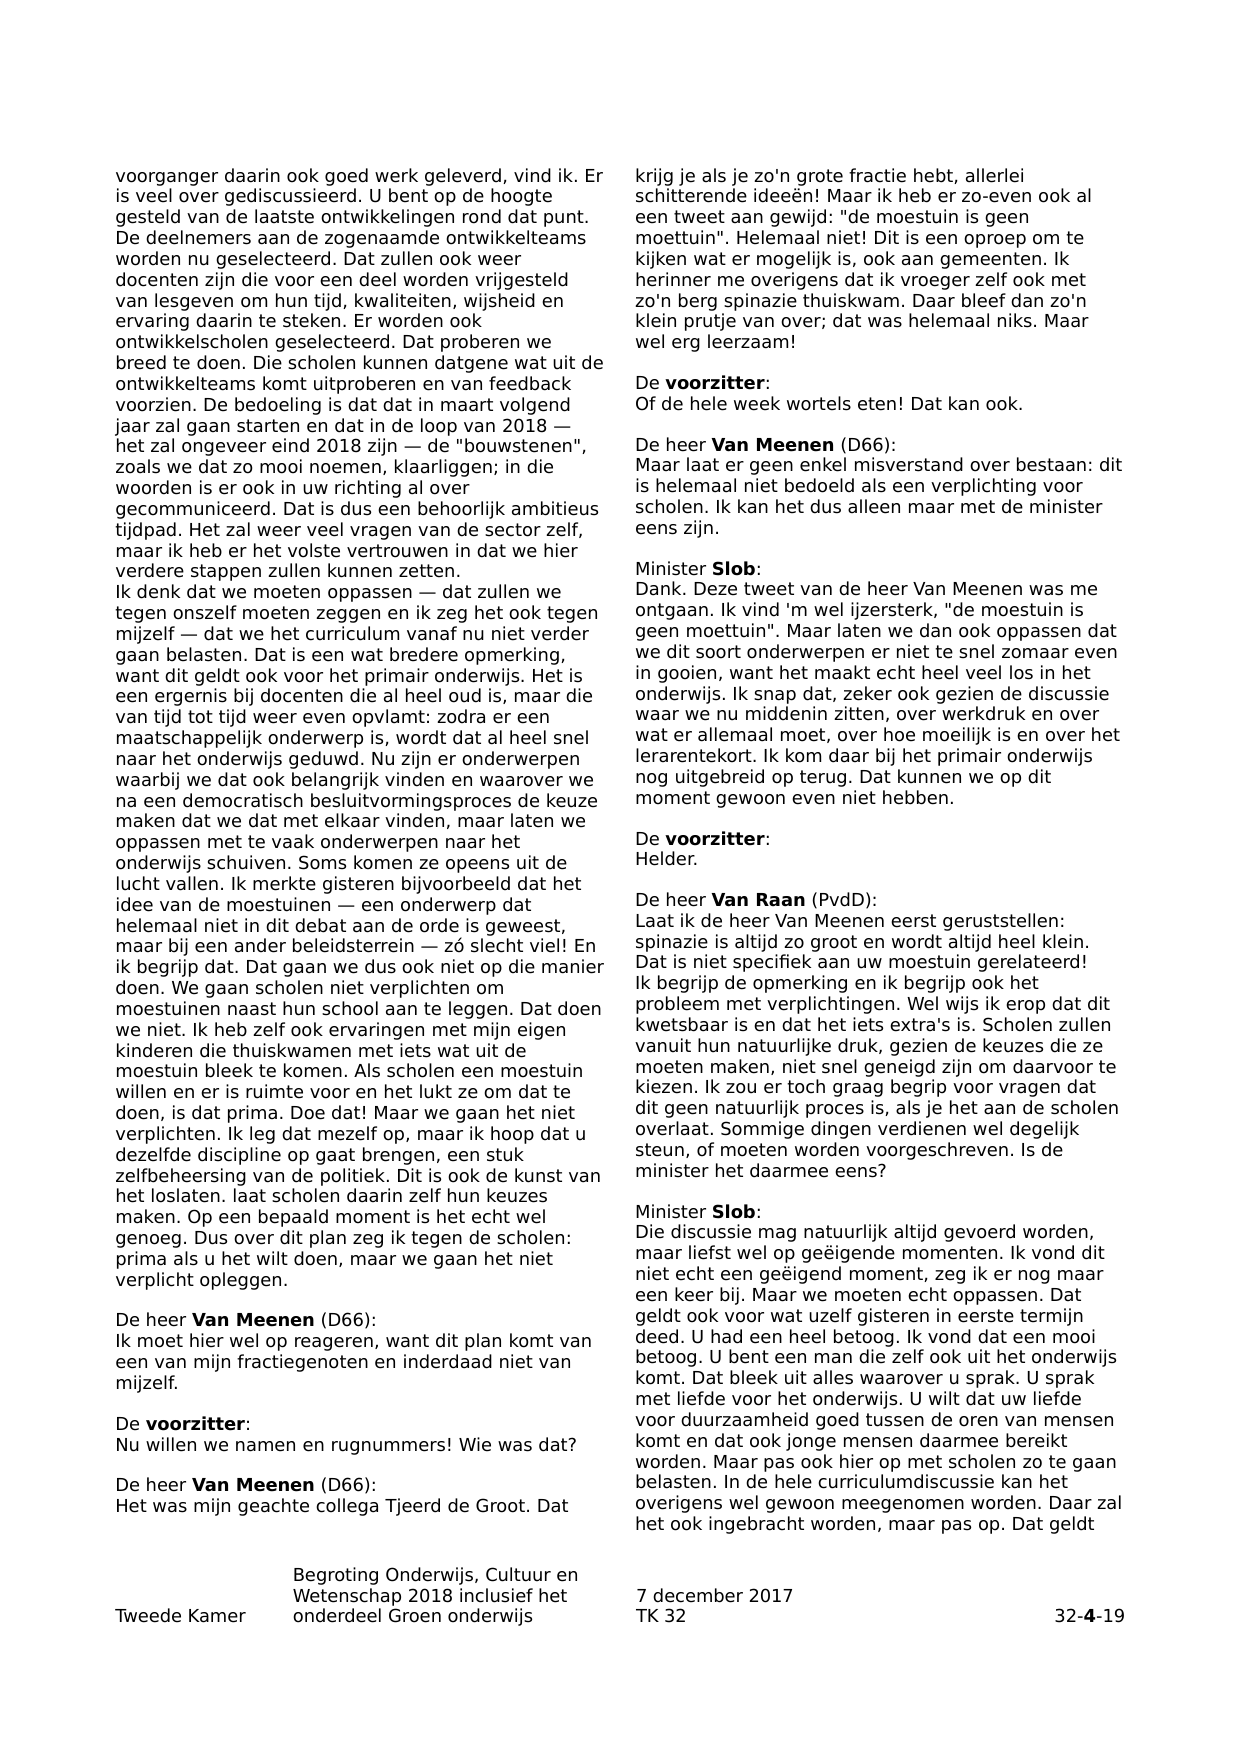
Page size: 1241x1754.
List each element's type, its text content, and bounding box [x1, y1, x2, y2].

text Helder. [635, 849, 1125, 870]
text Minister Slob: [635, 558, 1125, 579]
text Laat ik de heer Van Meenen eerst geruststellen: spinazie is altijd zo groot en wordt altijd heel klein. Dat is niet specifiek aan uw moestuin gerelateerd! [635, 911, 1125, 973]
text De voorzitter: [635, 828, 1125, 849]
text Ik denk dat we moeten oppassen — dat zullen we tegen onszelf moeten zeggen en ik zeg het ook tegen mijzelf — dat we het curriculum vanaf nu niet verder gaan belasten. Dat is een wat bredere opmerking, want dit geldt ook voor het primair onderwijs. Het is een ergernis bij docenten die al heel oud is, maar die van tijd tot tijd weer even opvlamt: zodra er een maatschappelijk onderwerp is, wordt dat al heel snel naar het onderwijs geduwd. Nu zijn er onderwerpen waarbij we dat ook belangrijk vinden en waarover we na een democratisch besluitvormingsproces de keuze maken dat we dat met elkaar vinden, maar laten we oppassen met te vaak onderwerpen naar het onderwijs schuiven. Soms komen ze opeens uit de lucht vallen. Ik merkte gisteren bijvoorbeeld dat het idee van de moestuinen — een onderwerp dat helemaal niet in dit debat aan de orde is geweest, maar bij een ander beleidsterrein — zó slecht viel! En ik begrijp dat. Dat gaan we dus ook niet op die manier doen. We gaan scholen niet verplichten om moestuinen naast hun school aan te leggen. Dat doen we niet. Ik heb zelf ook ervaringen met mijn eigen kinderen die thuiskwamen met iets wat uit de moestuin bleek te komen. Als scholen een moestuin willen en er is ruimte voor en het lukt ze om dat te doen, is dat prima. Doe dat! Maar we gaan het niet verplichten. Ik leg dat mezelf op, maar ik hoop dat u dezelfde discipline op gaat brengen, een stuk zelfbeheersing van de politiek. Dit is ook de kunst van het loslaten. laat scholen daarin zelf hun keuzes maken. Op een bepaald moment is het echt wel genoeg. Dus over dit plan zeg ik tegen de scholen: prima als u het wilt doen, maar we gaan het niet verplicht opleggen. [115, 582, 605, 1290]
text Nu willen we namen en rugnummers! Wie was dat? [115, 1434, 605, 1455]
text De heer Van Meenen (D66): [115, 1310, 605, 1331]
text De heer Van Raan (PvdD): [635, 890, 1125, 911]
text Minister Slob: [635, 1201, 1125, 1222]
text Die discussie mag natuurlijk altijd gevoerd worden, maar liefst wel op geëigende momenten. Ik vond dit niet echt een geëigend moment, zeg ik er nog maar een keer bij. Maar we moeten echt oppassen. Dat geldt ook voor wat uzelf gisteren in eerste termijn deed. U had een heel betoog. Ik vond dat een mooi betoog. U bent een man die zelf ook uit het onderwijs komt. Dat bleek uit alles waarover u sprak. U sprak met liefde voor het onderwijs. U wilt dat uw liefde voor duurzaamheid goed tussen de oren van mensen komt en dat ook jonge mensen daarmee bereikt worden. Maar pas ook hier op met scholen zo te gaan belasten. In de hele curriculumdiscussie kan het overigens wel gewoon meegenomen worden. Daar zal het ook ingebracht worden, maar pas op. Dat geldt [635, 1222, 1125, 1535]
text Of de hele week wortels eten! Dat kan ook. [635, 393, 1125, 414]
text Maar laat er geen enkel misverstand over bestaan: dit is helemaal niet bedoeld als een verplichting voor scholen. Ik kan het dus alleen maar met de minister eens zijn. [635, 455, 1125, 538]
text Ik moet hier wel op reageren, want dit plan komt van een van mijn fractiegenoten en inderdaad niet van mijzelf. [115, 1331, 605, 1393]
text De voorzitter: [635, 373, 1125, 393]
text Ik begrijp de opmerking en ik begrijp ook het probleem met verplichtingen. Wel wijs ik erop dat dit kwetsbaar is en dat het iets extra's is. Scholen zullen vanuit hun natuurlijke druk, gezien de keuzes die ze moeten maken, niet snel geneigd zijn om daarvoor te kiezen. Ik zou er toch graag begrip voor vragen dat dit geen natuurlijk proces is, als je het aan de scholen overlaat. Sommige dingen verdienen wel degelijk steun, of moeten worden voorgeschreven. Is de minister het daarmee eens? [635, 973, 1125, 1181]
text krijg je als je zo'n grote fractie hebt, allerlei schitterende ideeën! Maar ik heb er zo-even ook al een tweet aan gewijd: "de moestuin is geen moettuin". Helemaal niet! Dit is een oproep om te kijken wat er mogelijk is, ook aan gemeenten. Ik herinner me overigens dat ik vroeger zelf ook met zo'n berg spinazie thuiskwam. Daar bleef dan zo'n klein prutje van over; dat was helemaal niks. Maar wel erg leerzaam! [635, 165, 1125, 353]
text voorganger daarin ook goed werk geleverd, vind ik. Er is veel over gediscussieerd. U bent op de hoogte gesteld van de laatste ontwikkelingen rond dat punt. De deelnemers aan de zogenaamde ontwikkelteams worden nu geselecteerd. Dat zullen ook weer docenten zijn die voor een deel worden vrijgesteld van lesgeven om hun tijd, kwaliteiten, wijsheid en ervaring daarin te steken. Er worden ook ontwikkelscholen geselecteerd. Dat proberen we breed te doen. Die scholen kunnen datgene wat uit de ontwikkelteams komt uitproberen en van feedback voorzien. De bedoeling is dat dat in maart volgend jaar zal gaan starten en dat in de loop van 2018 — het zal ongeveer eind 2018 zijn — de "bouwstenen", zoals we dat zo mooi noemen, klaarliggen; in die woorden is er ook in uw richting al over gecommuniceerd. Dat is dus een behoorlijk ambitieus tijdpad. Het zal weer veel vragen van de sector zelf, maar ik heb er het volste vertrouwen in dat we hier verdere stappen zullen kunnen zetten. [115, 165, 605, 582]
text Dank. Deze tweet van de heer Van Meenen was me ontgaan. Ik vind 'm wel ijzersterk, "de moestuin is geen moettuin". Maar laten we dan ook oppassen dat we dit soort onderwerpen er niet te snel zomaar even in gooien, want het maakt echt heel veel los in het onderwijs. Ik snap dat, zeker ook gezien de discussie waar we nu middenin zitten, over werkdruk en over wat er allemaal moet, over hoe moeilijk is en over het lerarentekort. Ik kom daar bij het primair onderwijs nog uitgebreid op terug. Dat kunnen we op dit moment gewoon even niet hebben. [635, 579, 1125, 808]
text De heer Van Meenen (D66): [115, 1475, 605, 1496]
text Het was mijn geachte collega Tjeerd de Groot. Dat [115, 1496, 605, 1517]
text De voorzitter: [115, 1413, 605, 1434]
text De heer Van Meenen (D66): [635, 434, 1125, 455]
